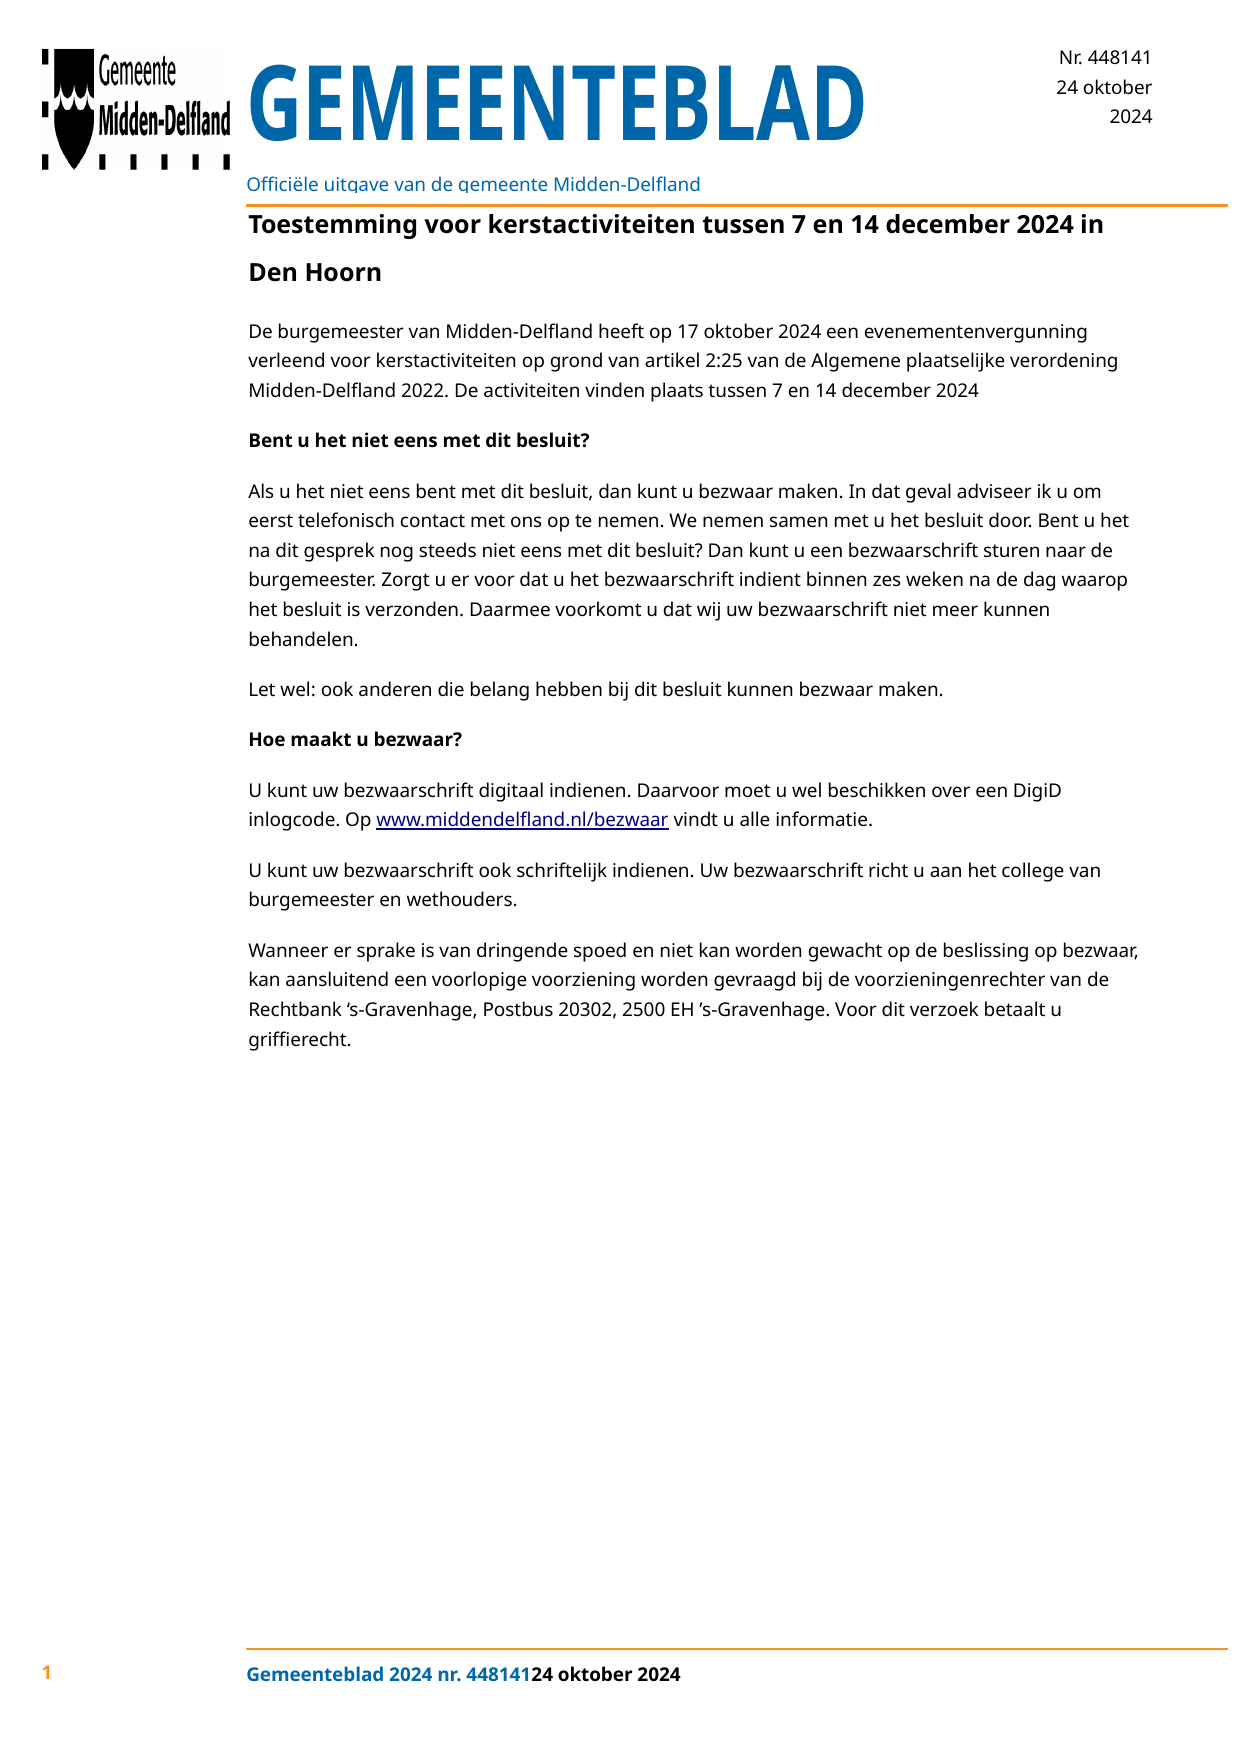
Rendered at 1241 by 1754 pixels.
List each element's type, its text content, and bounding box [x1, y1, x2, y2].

text De burgemeester van Midden-Delfland heeft op 17 oktober 2024 een evenementenvergunning verleend voor kerstactiviteiten op grond van artikel 2:25 van de Algemene plaatselijke verordening Midden-Delfland 2022. De activiteiten vinden plaats tussen 7 en 14 december 2024 [248, 318, 1152, 403]
picture [41, 47, 231, 172]
text Let wel: ook anderen die belang hebben bij dit besluit kunnen bezwaar maken. [248, 676, 1152, 702]
text U kunt uw bezwaarschrift digitaal indienen. Daarvoor moet u wel beschikken over een DigiD inlogcode. Op www.middendelfland.nl/bezwaar vindt u alle informatie. [248, 777, 1152, 832]
text U kunt uw bezwaarschrift ook schriftelijk indienen. Uw bezwaarschrift richt u aan het college van burgemeester en wethouders. [248, 857, 1152, 912]
text Hoe maakt u bezwaar? [248, 727, 1152, 752]
text Als u het niet eens bent met dit besluit, dan kunt u bezwaar maken. In dat geval adviseer ik u om eerst telefonisch contact met ons op te nemen. We nemen samen met u het besluit door. Bent u het na dit gesprek nog steeds niet eens met dit besluit? Dan kunt u een bezwaarschrift sturen naar de burgemeester. Zorgt u er voor dat u het bezwaarschrift indient binnen zes weken na de dag waarop het besluit is verzonden. Daarmee voorkomt u dat wij uw bezwaarschrift niet meer kunnen behandelen. [248, 478, 1152, 652]
text Toestemming voor kerstactiviteiten tussen 7 en 14 december 2024 in Den Hoorn [248, 207, 1152, 288]
text Wanneer er sprake is van dringende spoed en niet kan worden gewacht op de beslissing op bezwaar, kan aansluitend een voorlopige voorziening worden gevraagd bij de voorzieningenrechter van de Rechtbank ‘s-Gravenhage, Postbus 20302, 2500 EH ’s-Gravenhage. Voor dit verzoek betaalt u griffierecht. [248, 937, 1152, 1052]
text Bent u het niet eens met dit besluit? [248, 427, 1152, 453]
